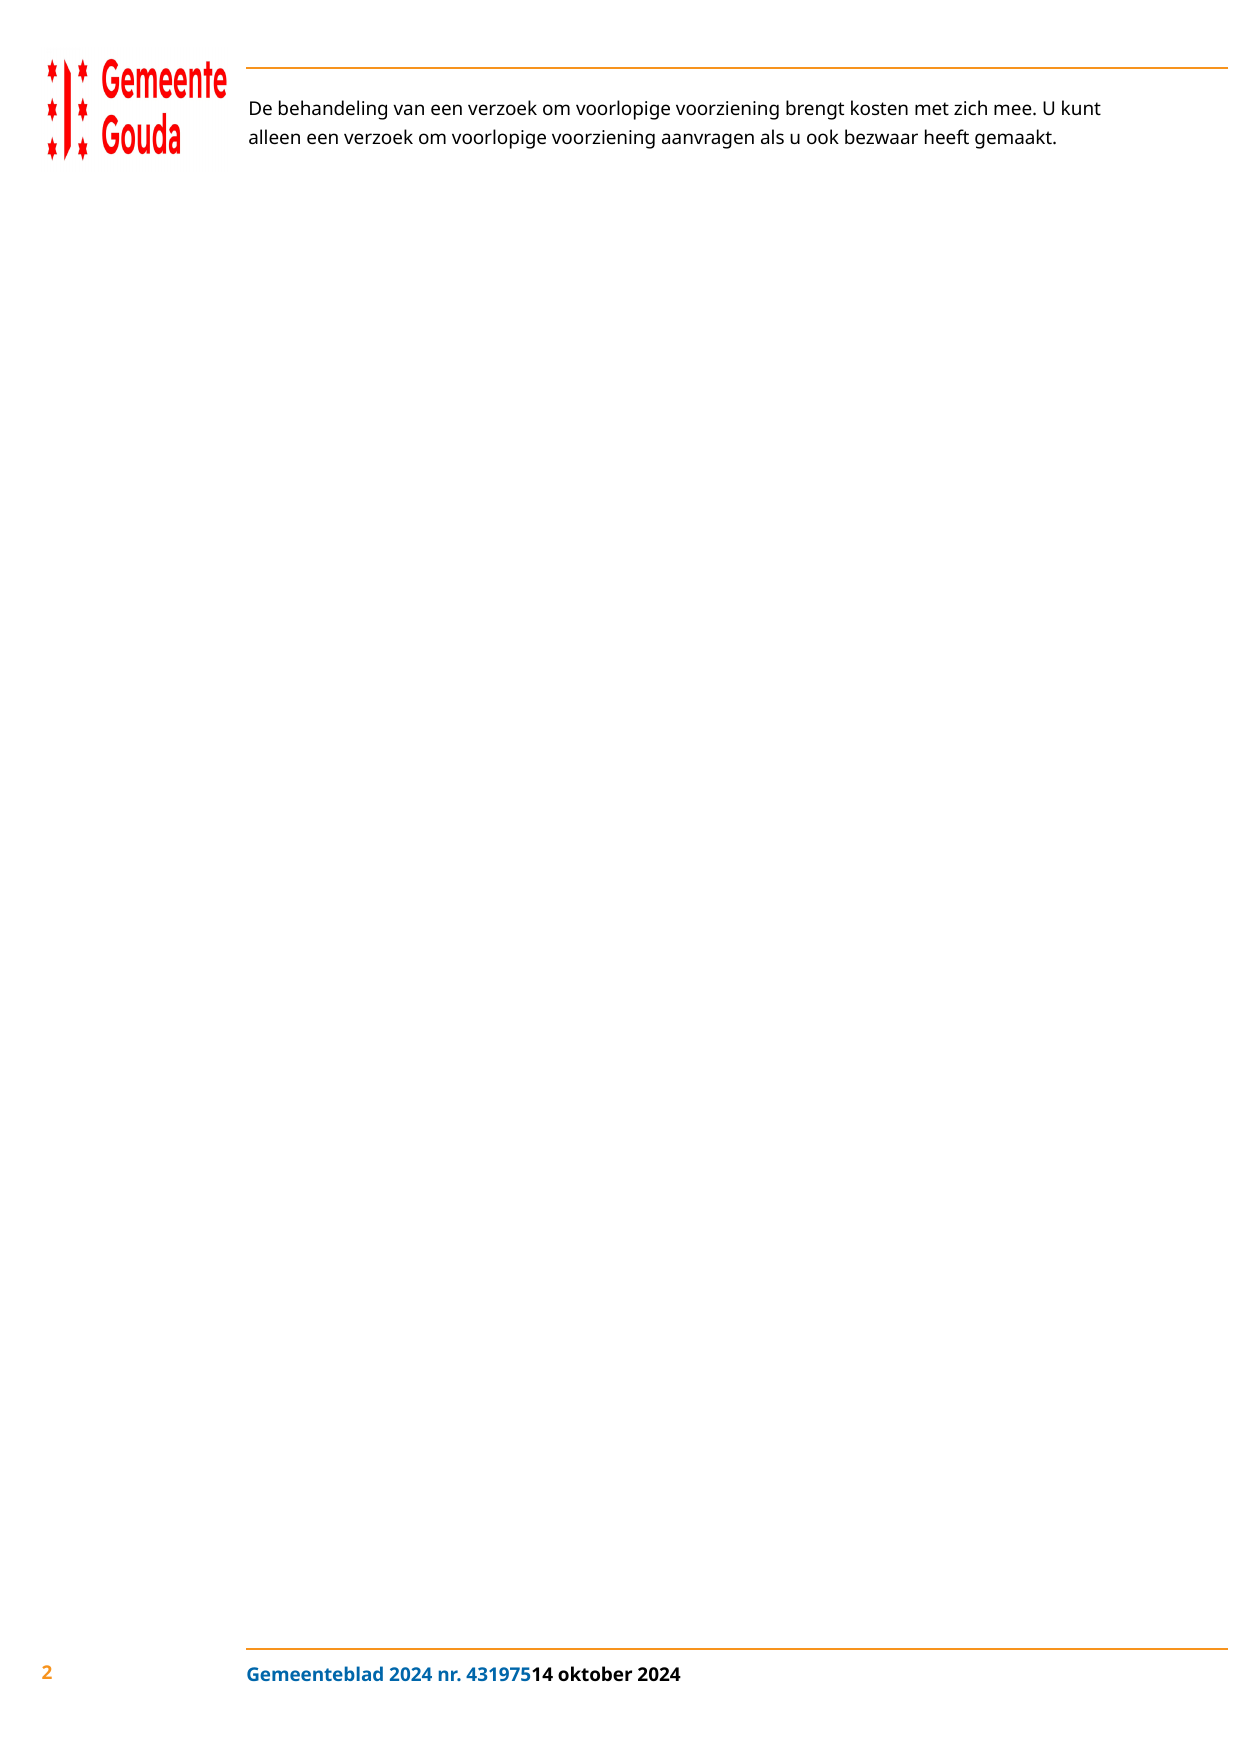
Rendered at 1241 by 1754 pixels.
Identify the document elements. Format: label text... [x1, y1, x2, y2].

picture [41, 47, 231, 172]
text De behandeling van een verzoek om voorlopige voorziening brengt kosten met zich mee. U kunt alleen een verzoek om voorlopige voorziening aanvragen als u ook bezwaar heeft gemaakt. [248, 95, 1152, 150]
